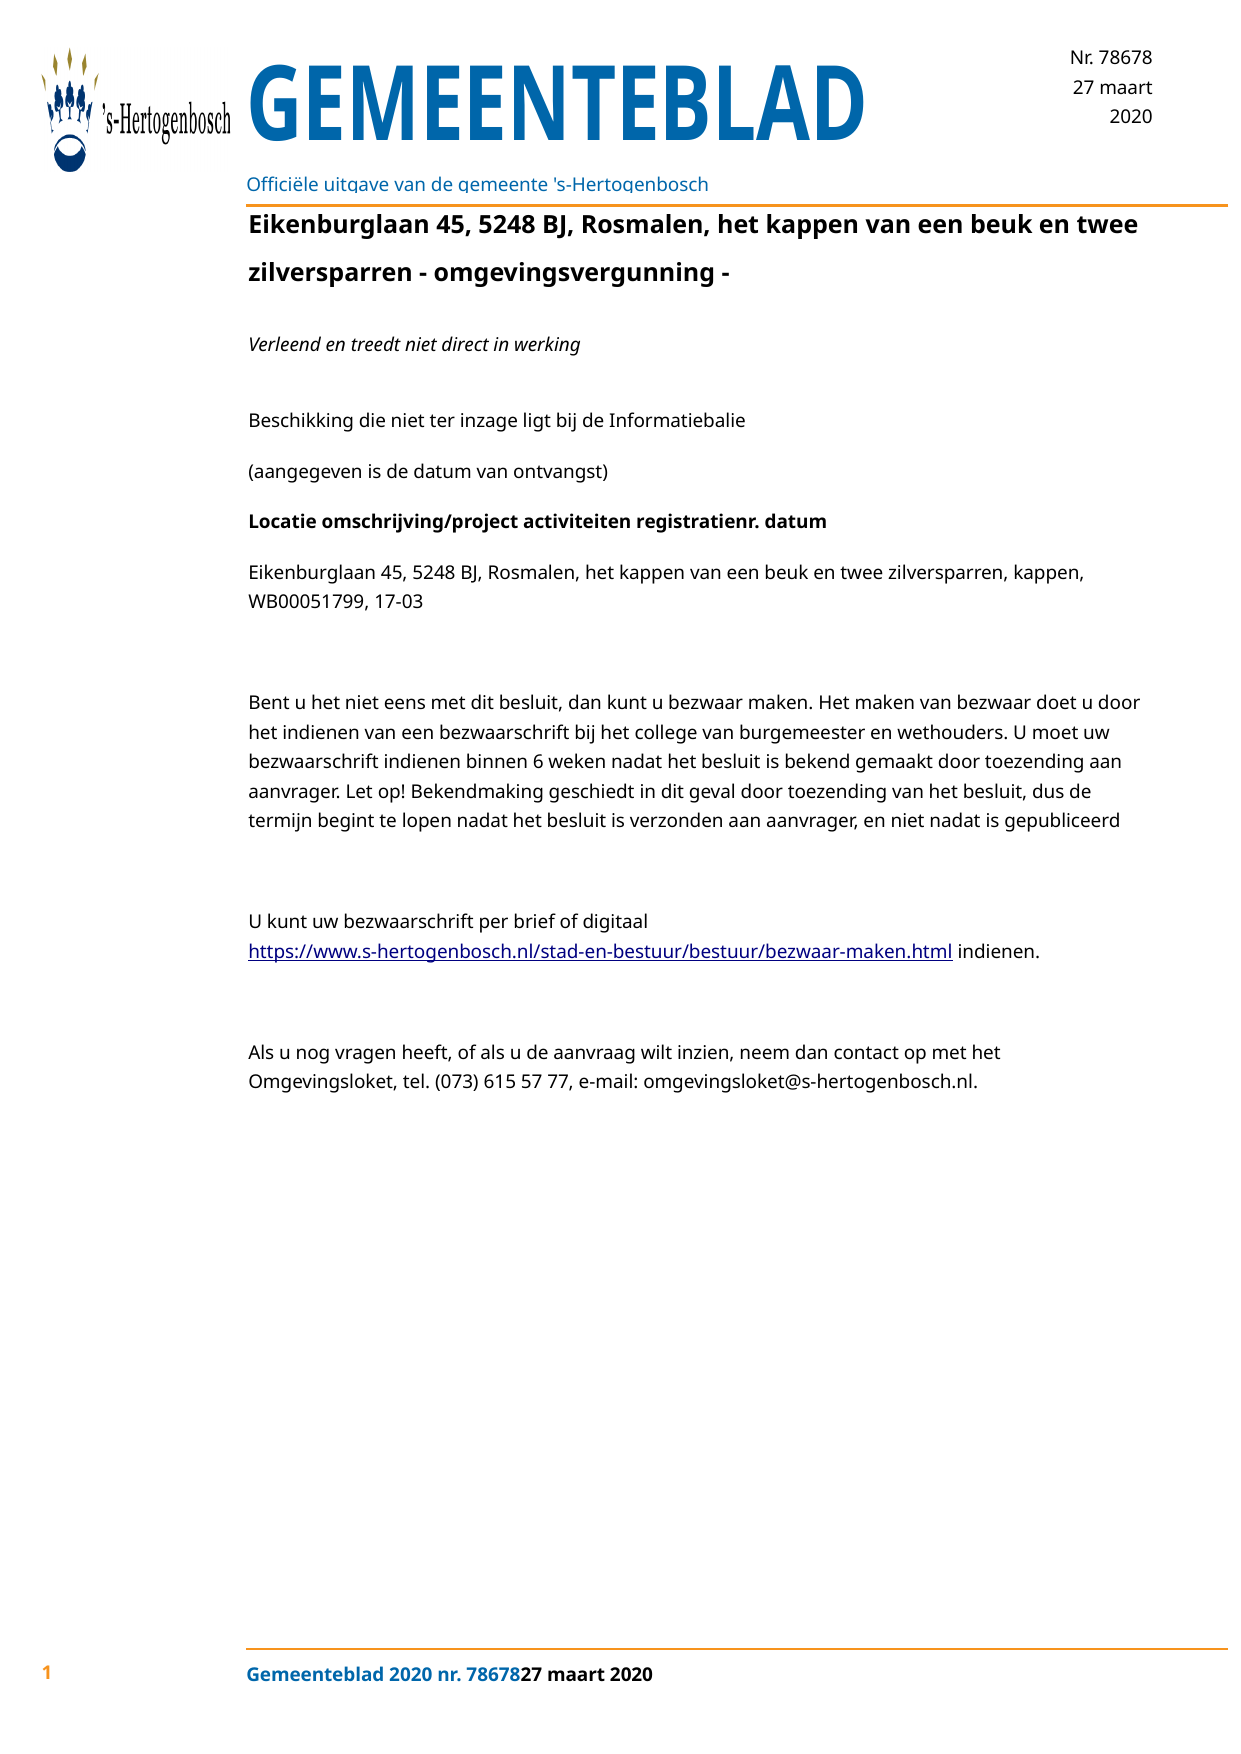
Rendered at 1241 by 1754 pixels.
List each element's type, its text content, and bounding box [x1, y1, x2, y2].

picture [41, 47, 231, 172]
text Als u nog vragen heeft, of als u de aanvraag wilt inzien, neem dan contact op met het Omgevingsloket, tel. (073) 615 57 77, e-mail: omgevingsloket@s-hertogenbosch.nl. [248, 1039, 1152, 1094]
text U kunt uw bezwaarschrift per brief of digitaal https://www.s-hertogenbosch.nl/stad-en-bestuur/bestuur/bezwaar-maken.html indienen. [248, 908, 1152, 964]
text Eikenburglaan 45, 5248 BJ, Rosmalen, het kappen van een beuk en twee zilversparren - omgevingsvergunning - [248, 207, 1152, 288]
text Eikenburglaan 45, 5248 BJ, Rosmalen, het kappen van een beuk en twee zilversparren, kappen, WB00051799, 17-03 [248, 559, 1152, 614]
text (aangegeven is de datum van ontvangst) [248, 458, 1152, 484]
text Beschikking die niet ter inzage ligt bij de Informatiebalie [248, 408, 1152, 433]
text Verleend en treedt niet direct in werking [248, 331, 1152, 357]
text Locatie omschrijving/project activiteiten registratienr. datum [248, 508, 1152, 534]
text Bent u het niet eens met dit besluit, dan kunt u bezwaar maken. Het maken van bezwaar doet u door het indienen van een bezwaarschrift bij het college van burgemeester en wethouders. U moet uw bezwaarschrift indienen binnen 6 weken nadat het besluit is bekend gemaakt door toezending aan aanvrager. Let op! Bekendmaking geschiedt in dit geval door toezending van het besluit, dus de termijn begint te lopen nadat het besluit is verzonden aan aanvrager, en niet nadat is gepubliceerd [248, 689, 1152, 833]
